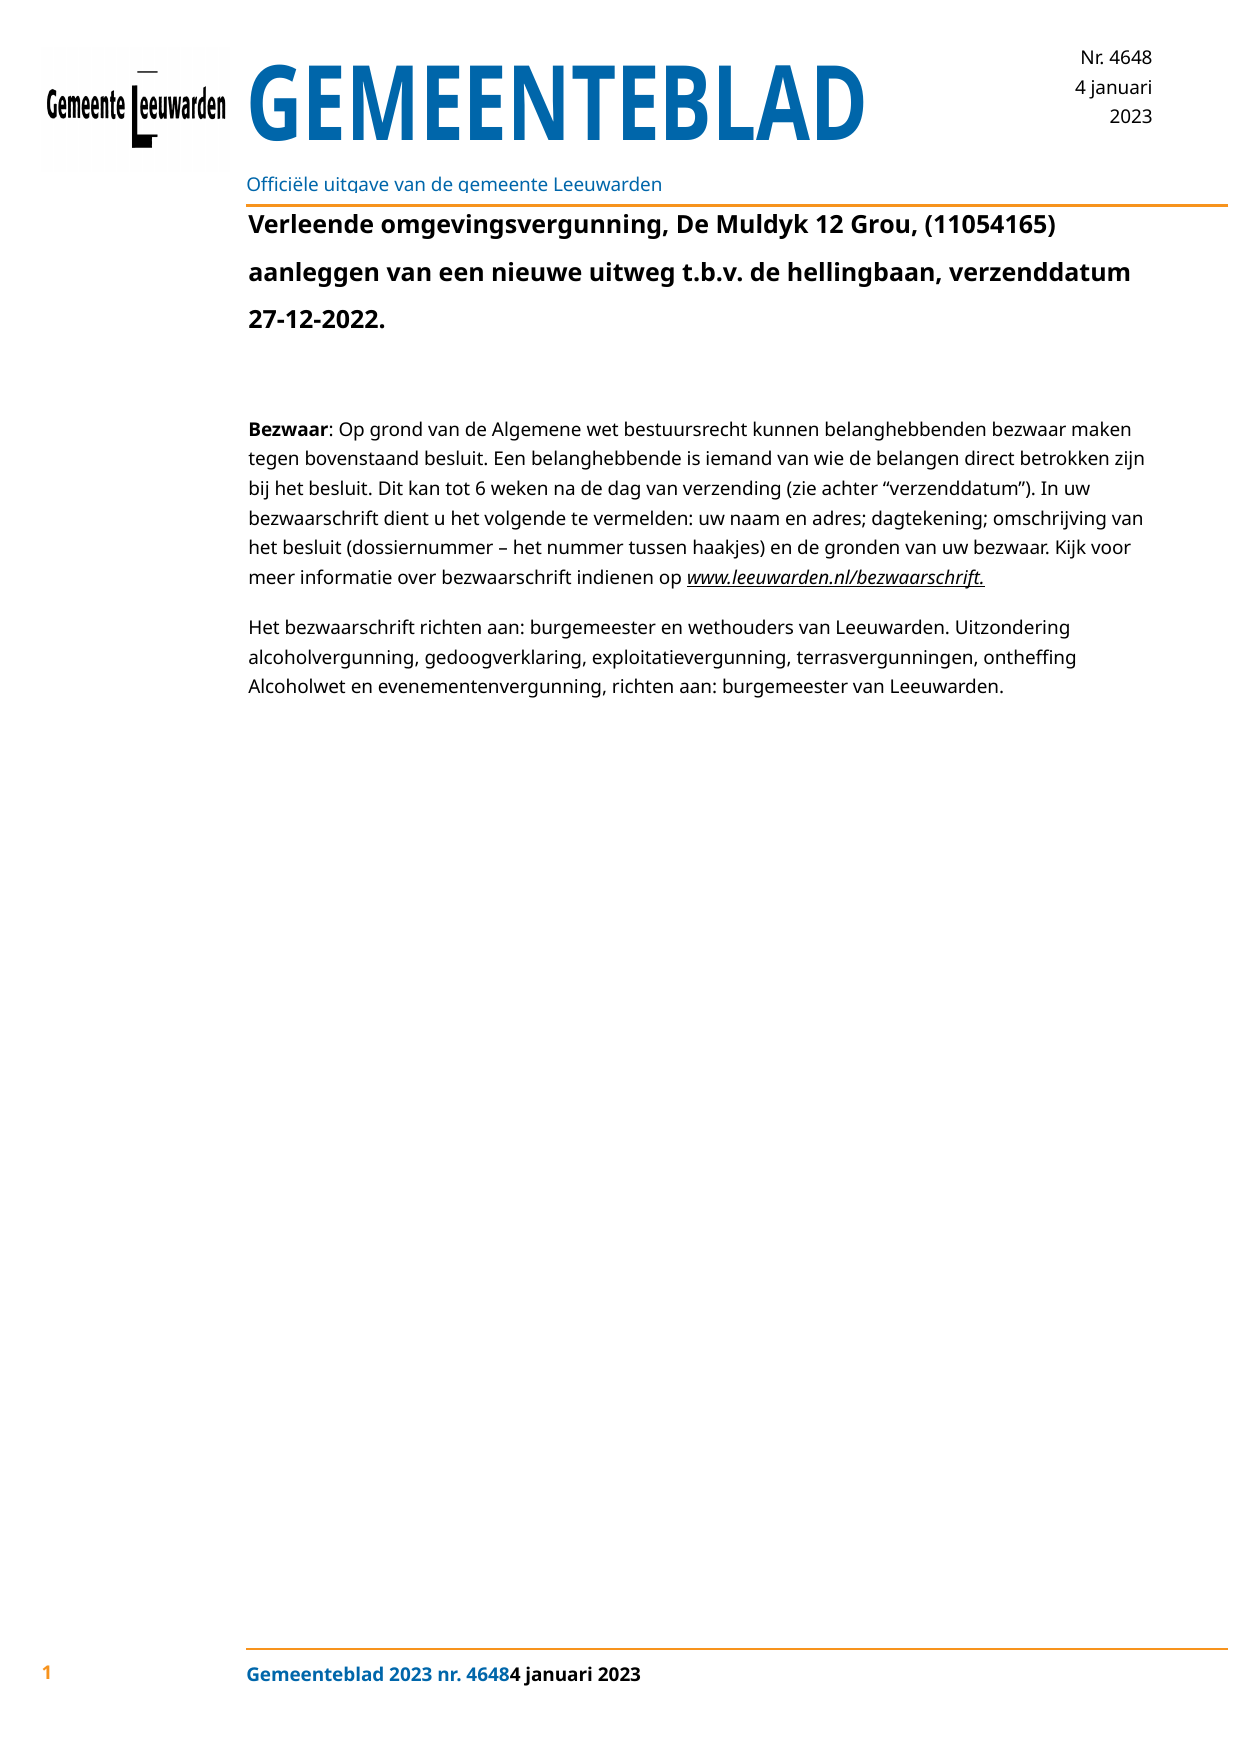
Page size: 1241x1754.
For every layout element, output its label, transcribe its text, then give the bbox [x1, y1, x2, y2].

text Verleende omgevingsvergunning, De Muldyk 12 Grou, (11054165) aanleggen van een nieuwe uitweg t.b.v. de hellingbaan, verzenddatum 27-12-2022. [248, 207, 1152, 336]
text Het bezwaarschrift richten aan: burgemeester en wethouders van Leeuwarden. Uitzondering alcoholvergunning, gedoogverklaring, exploitatievergunning, terrasvergunningen, ontheffing Alcoholwet en evenementenvergunning, richten aan: burgemeester van Leeuwarden. [248, 614, 1152, 699]
picture [41, 47, 231, 172]
text Bezwaar: Op grond van de Algemene wet bestuursrecht kunnen belanghebbenden bezwaar maken tegen bovenstaand besluit. Een belanghebbende is iemand van wie de belangen direct betrokken zijn bij het besluit. Dit kan tot 6 weken na de dag van verzending (zie achter “verzenddatum”). In uw bezwaarschrift dient u het volgende te vermelden: uw naam en adres; dagtekening; omschrijving van het besluit (dossiernummer – het nummer tussen haakjes) en de gronden van uw bezwaar. Kijk voor meer informatie over bezwaarschrift indienen op www.leeuwarden.nl/bezwaarschrift. [248, 416, 1152, 589]
